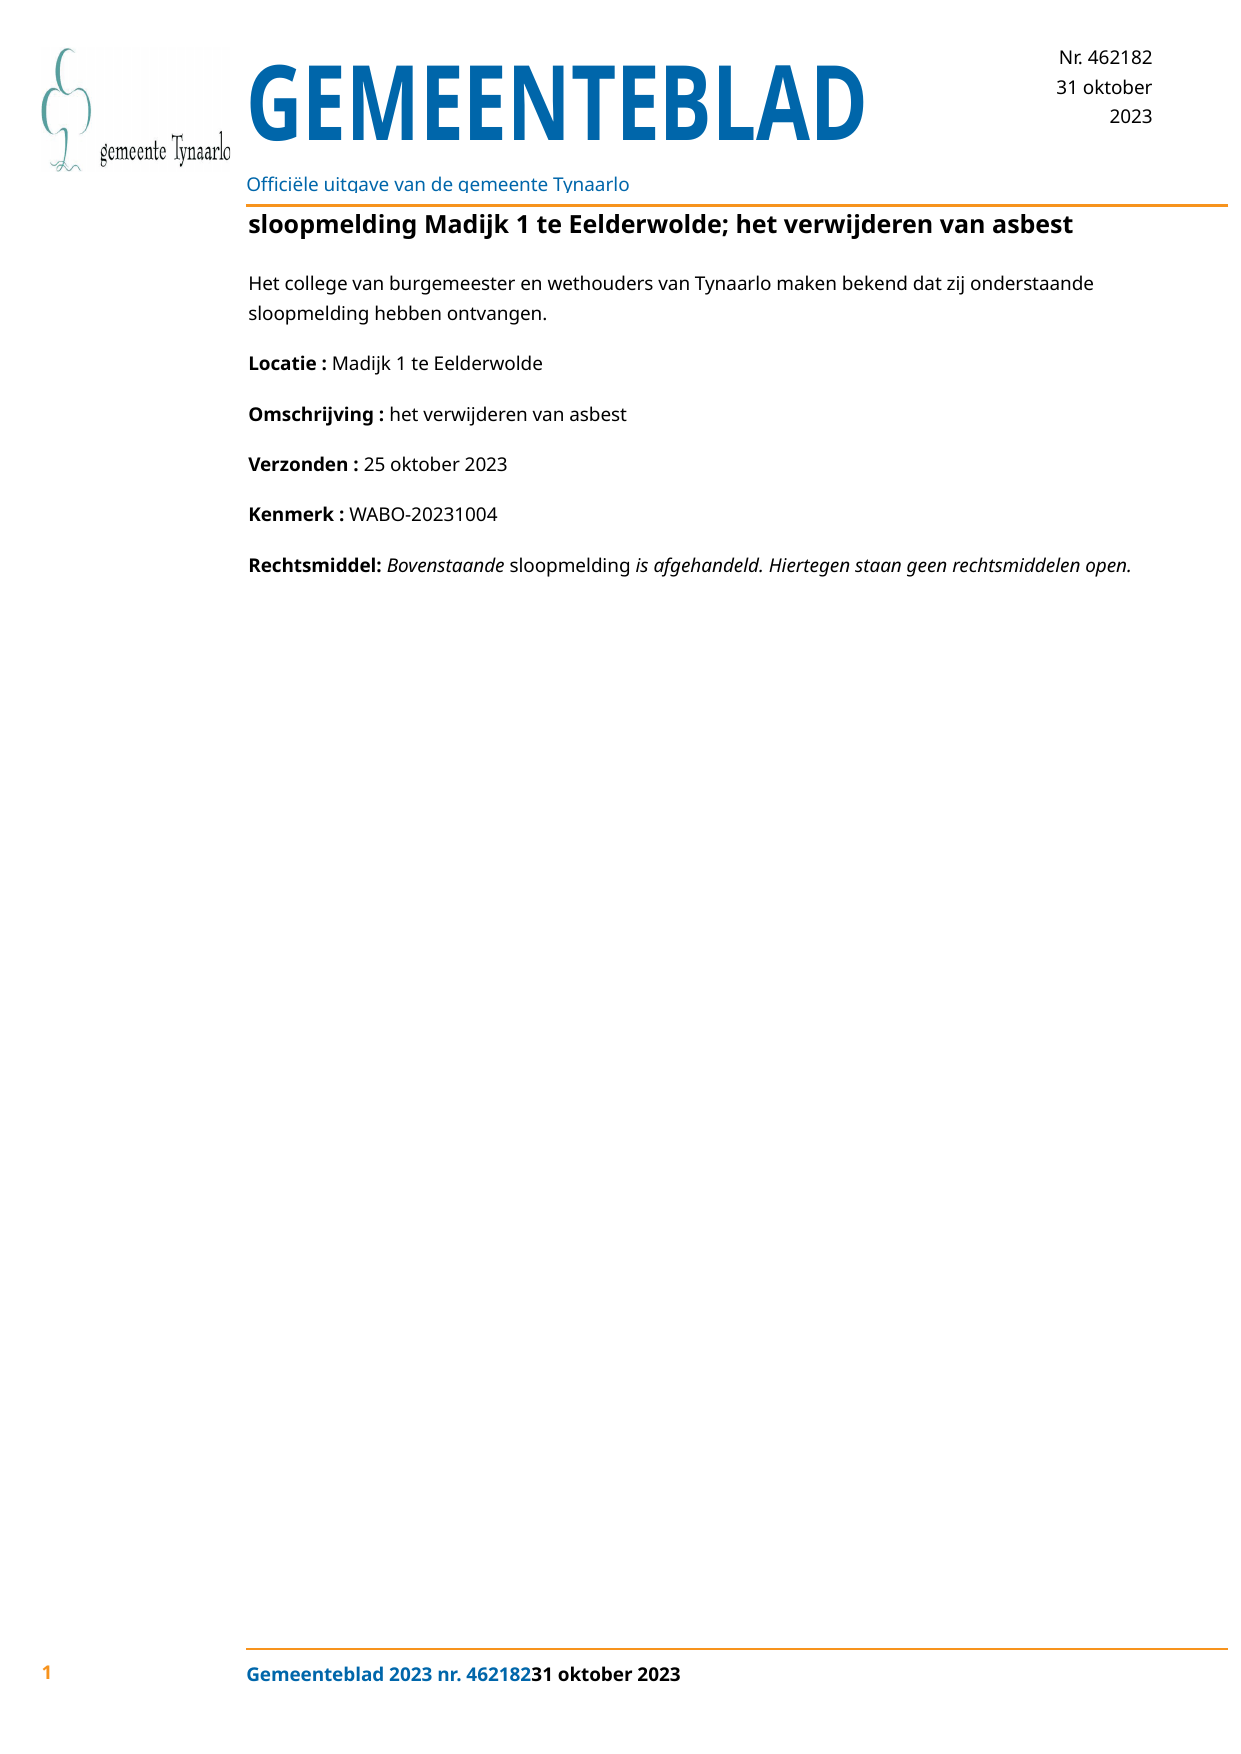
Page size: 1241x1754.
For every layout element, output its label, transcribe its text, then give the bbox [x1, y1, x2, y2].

text Locatie : Madijk 1 te Eelderwolde [248, 350, 1152, 376]
text Kenmerk : WABO-20231004 [248, 502, 1152, 527]
picture [41, 47, 231, 172]
text sloopmelding Madijk 1 te Eelderwolde; het verwijderen van asbest [248, 207, 1152, 241]
text Omschrijving : het verwijderen van asbest [248, 401, 1152, 426]
text Rechtsmiddel: Bovenstaande sloopmelding is afgehandeld. Hiertegen staan geen rechtsmiddelen open. [248, 552, 1152, 578]
text Verzonden : 25 oktober 2023 [248, 451, 1152, 477]
text Het college van burgemeester en wethouders van Tynaarlo maken bekend dat zij onderstaande sloopmelding hebben ontvangen. [248, 270, 1152, 326]
